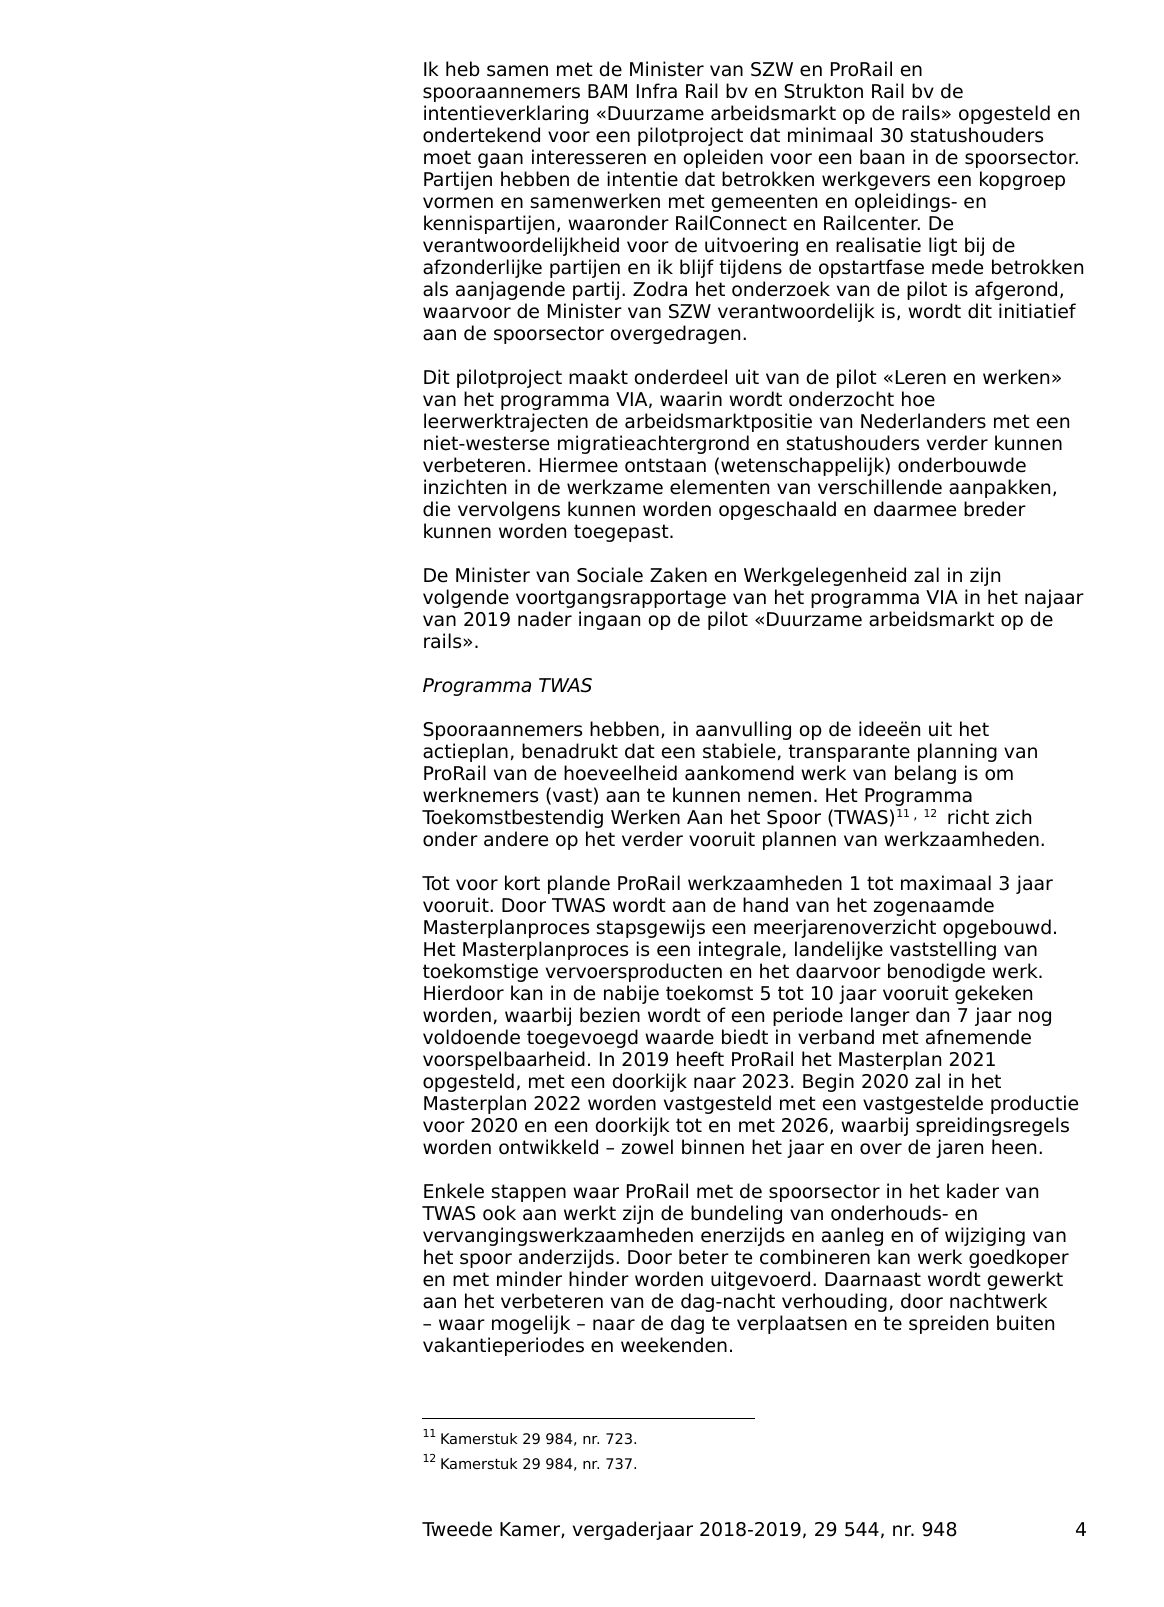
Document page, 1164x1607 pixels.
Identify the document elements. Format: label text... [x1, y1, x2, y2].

text Dit pilotproject maakt onderdeel uit van de pilot «Leren en werken» van het programma VIA, waarin wordt onderzocht hoe leerwerktrajecten de arbeidsmarktpositie van Nederlanders met een niet-westerse migratieachtergrond en statushouders verder kunnen verbeteren. Hiermee ontstaan (wetenschappelijk) onderbouwde inzichten in de werkzame elementen van verschillende aanpakken, die vervolgens kunnen worden opgeschaald en daarmee breder kunnen worden toegepast. [422, 367, 1087, 543]
text De Minister van Sociale Zaken en Werkgelegenheid zal in zijn volgende voortgangsrapportage van het programma VIA in het najaar van 2019 nader ingaan op de pilot «Duurzame arbeidsmarkt op de rails». [422, 565, 1087, 653]
subtitle Programma TWAS [422, 675, 1087, 697]
text Enkele stappen waar ProRail met de spoorsector in het kader van TWAS ook aan werkt zijn de bundeling van onderhouds- en vervangingswerkzaamheden enerzijds en aanleg en of wijziging van het spoor anderzijds. Door beter te combineren kan werk goedkoper en met minder hinder worden uitgevoerd. Daarnaast wordt gewerkt aan het verbeteren van de dag-nacht verhouding, door nachtwerk – waar mogelijk – naar de dag te verplaatsen en te spreiden buiten vakantieperiodes en weekenden. [422, 1181, 1087, 1357]
text Ik heb samen met de Minister van SZW en ProRail en spooraannemers BAM Infra Rail bv en Strukton Rail bv de intentieverklaring «Duurzame arbeidsmarkt op de rails» opgesteld en ondertekend voor een pilotproject dat minimaal 30 statushouders moet gaan interesseren en opleiden voor een baan in de spoorsector. Partijen hebben de intentie dat betrokken werkgevers een kopgroep vormen en samenwerken met gemeenten en opleidings- en kennispartijen, waaronder RailConnect en Railcenter. De verantwoordelijkheid voor de uitvoering en realisatie ligt bij de afzonderlijke partijen en ik blijf tijdens de opstartfase mede betrokken als aanjagende partij. Zodra het onderzoek van de pilot is afgerond, waarvoor de Minister van SZW verantwoordelijk is, wordt dit initiatief aan de spoorsector overgedragen. [422, 59, 1087, 345]
text Spooraannemers hebben, in aanvulling op de ideeën uit het actieplan, benadrukt dat een stabiele, transparante planning van ProRail van de hoeveelheid aankomend werk van belang is om werknemers (vast) aan te kunnen nemen. Het Programma Toekomstbestendig Werken Aan het Spoor (TWAS), richt zich onder andere op het verder vooruit plannen van werkzaamheden. [422, 719, 1087, 851]
text Tot voor kort plande ProRail werkzaamheden 1 tot maximaal 3 jaar vooruit. Door TWAS wordt aan de hand van het zogenaamde Masterplanproces stapsgewijs een meerjarenoverzicht opgebouwd. Het Masterplanproces is een integrale, landelijke vaststelling van toekomstige vervoersproducten en het daarvoor benodigde werk. Hierdoor kan in de nabije toekomst 5 tot 10 jaar vooruit gekeken worden, waarbij bezien wordt of een periode langer dan 7 jaar nog voldoende toegevoegd waarde biedt in verband met afnemende voorspelbaarheid. In 2019 heeft ProRail het Masterplan 2021 opgesteld, met een doorkijk naar 2023. Begin 2020 zal in het Masterplan 2022 worden vastgesteld met een vastgestelde productie voor 2020 en een doorkijk tot en met 2026, waarbij spreidingsregels worden ontwikkeld – zowel binnen het jaar en over de jaren heen. [422, 873, 1087, 1159]
text Kamerstuk 29 984, nr. 723. [422, 1427, 1087, 1449]
text Kamerstuk 29 984, nr. 737. [422, 1452, 1087, 1474]
